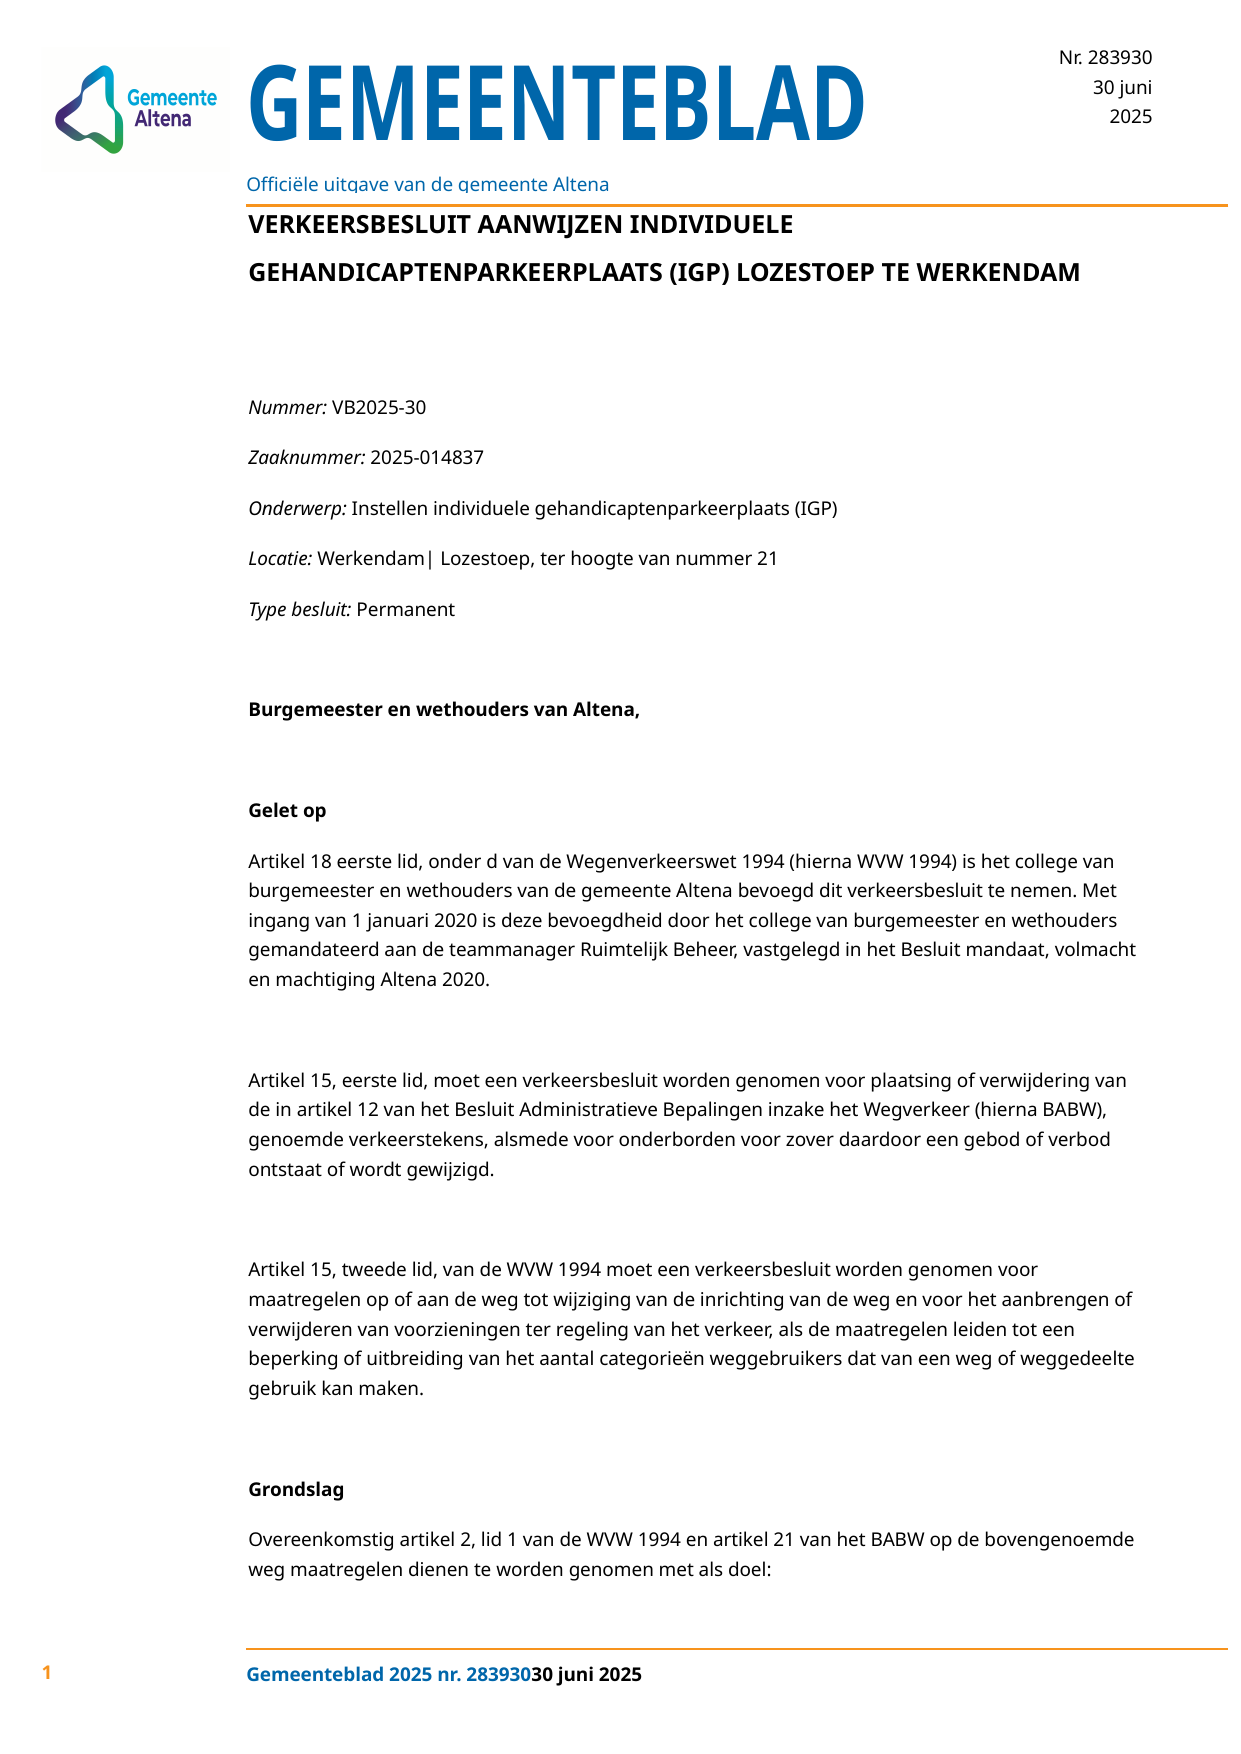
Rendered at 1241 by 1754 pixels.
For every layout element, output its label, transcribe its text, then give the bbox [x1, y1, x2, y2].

text Artikel 15, tweede lid, van de WVW 1994 moet een verkeersbesluit worden genomen voor maatregelen op of aan de weg tot wijziging van de inrichting van de weg en voor het aanbrengen of verwijderen van voorzieningen ter regeling van het verkeer, als de maatregelen leiden tot een beperking of uitbreiding van het aantal categorieën weggebruikers dat van een weg of weggedeelte gebruik kan maken. [248, 1257, 1152, 1401]
text Burgemeester en wethouders van Altena, [248, 697, 1152, 722]
text Artikel 18 eerste lid, onder d van de Wegenverkeerswet 1994 (hierna WVW 1994) is het college van burgemeester en wethouders van de gemeente Altena bevoegd dit verkeersbesluit te nemen. Met ingang van 1 januari 2020 is deze bevoegdheid door het college van burgemeester en wethouders gemandateerd aan de teammanager Ruimtelijk Beheer, vastgelegd in het Besluit mandaat, volmacht en machtiging Altena 2020. [248, 848, 1152, 992]
text Overeenkomstig artikel 2, lid 1 van de WVW 1994 en artikel 21 van het BABW op de bovengenoemde weg maatregelen dienen te worden genomen met als doel: [248, 1526, 1152, 1581]
text Grondslag [248, 1476, 1152, 1501]
text Gelet op [248, 797, 1152, 823]
text Type besluit: Permanent [248, 596, 1152, 621]
text VERKEERSBESLUIT AANWIJZEN INDIVIDUELE GEHANDICAPTENPARKEERPLAATS (IGP) LOZESTOEP TE WERKENDAM [248, 207, 1152, 288]
text Zaaknummer: 2025-014837 [248, 444, 1152, 470]
text Onderwerp: Instellen individuele gehandicaptenparkeerplaats (IGP) [248, 495, 1152, 521]
picture [41, 47, 231, 172]
text Locatie: Werkendam| Lozestoep, ter hoogte van nummer 21 [248, 545, 1152, 571]
text Nummer: VB2025-30 [248, 394, 1152, 420]
text Artikel 15, eerste lid, moet een verkeersbesluit worden genomen voor plaatsing of verwijdering van de in artikel 12 van het Besluit Administratieve Bepalingen inzake het Wegverkeer (hierna BABW), genoemde verkeerstekens, alsmede voor onderborden voor zover daardoor een gebod of verbod ontstaat of wordt gewijzigd. [248, 1067, 1152, 1181]
